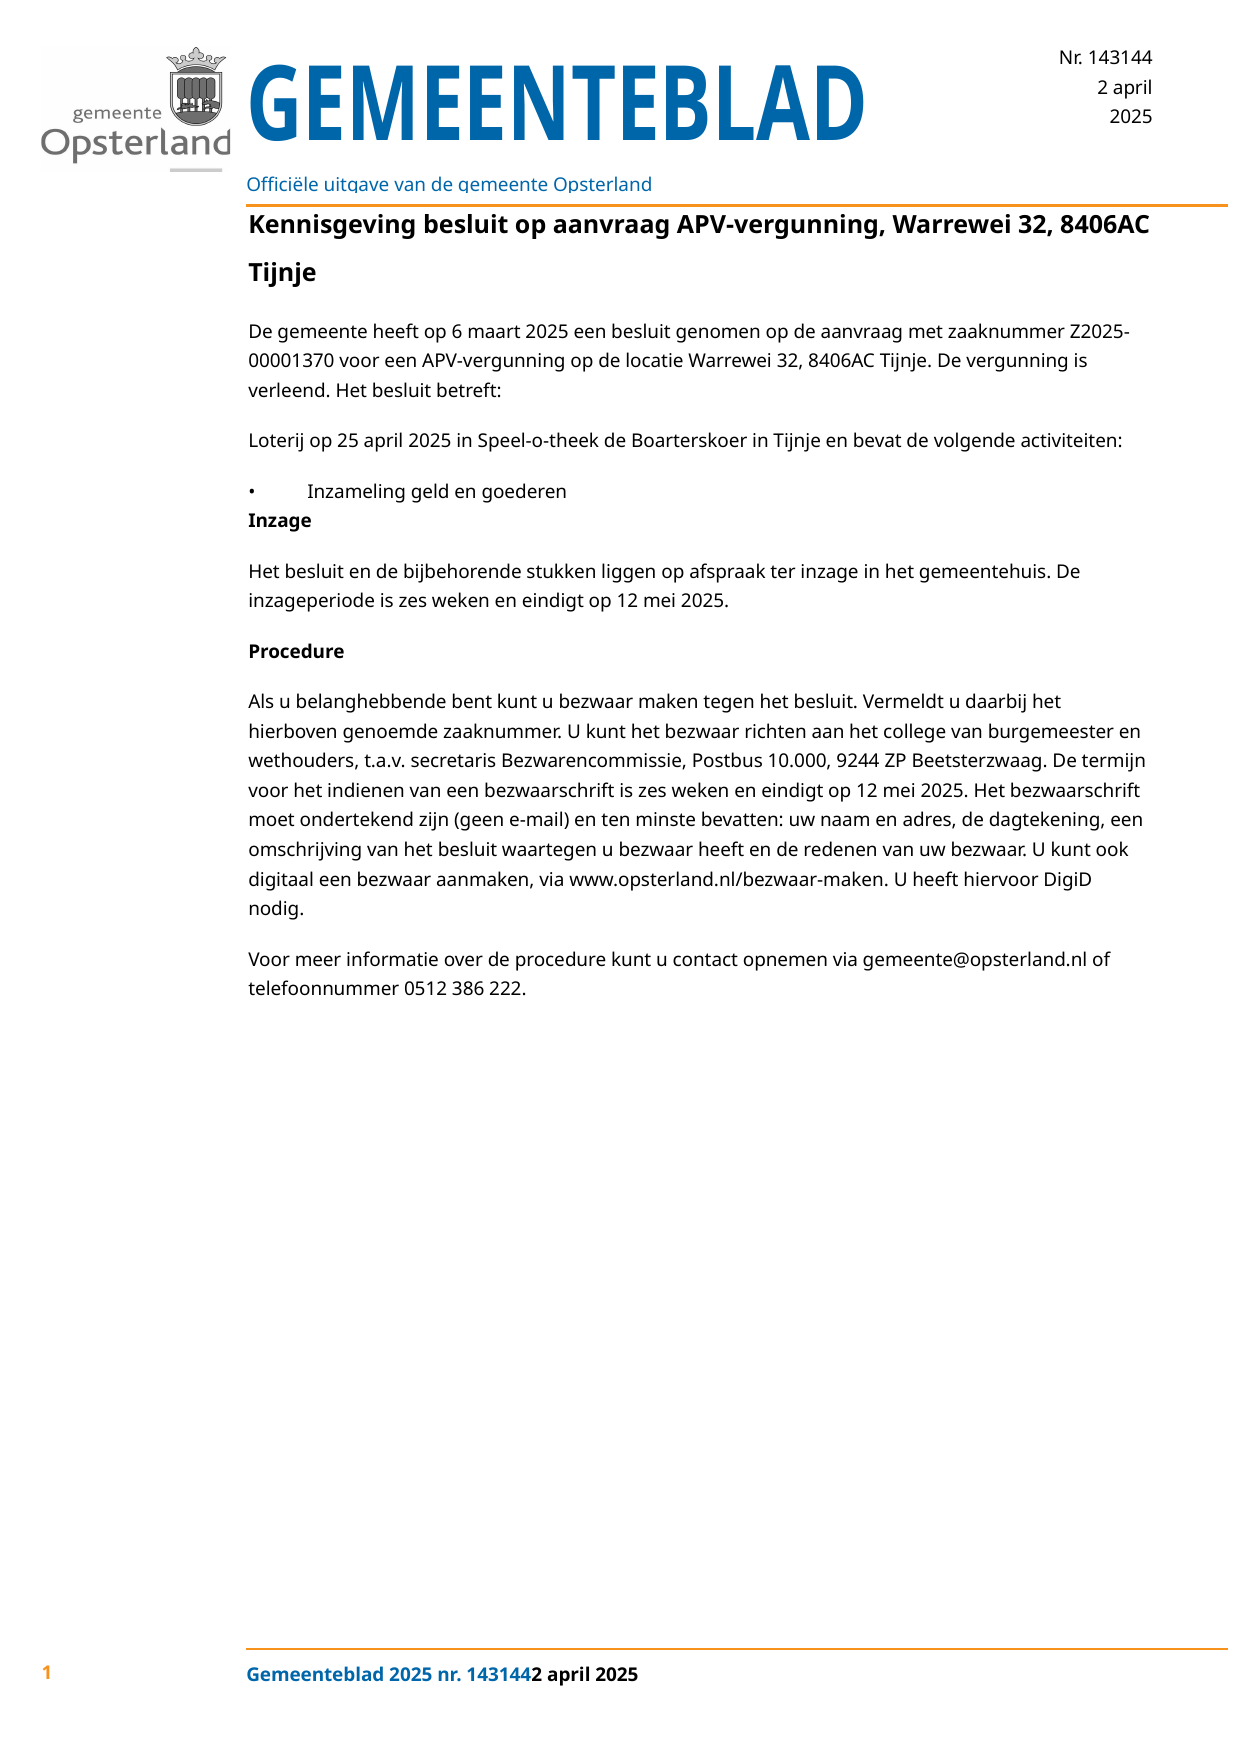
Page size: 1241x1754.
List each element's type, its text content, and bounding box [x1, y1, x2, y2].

text Inzage [248, 507, 1152, 533]
text Loterij op 25 april 2025 in Speel-o-theek de Boarterskoer in Tijnje en bevat de volgende activiteiten: [248, 427, 1152, 453]
text Voor meer informatie over de procedure kunt u contact opnemen via gemeente@opsterland.nl of telefoonnummer 0512 386 222. [248, 946, 1152, 1001]
list Inzameling geld en goederen [248, 478, 1152, 504]
picture [41, 47, 231, 172]
text Procedure [248, 638, 1152, 664]
text De gemeente heeft op 6 maart 2025 een besluit genomen op de aanvraag met zaaknummer Z2025-00001370 voor een APV-vergunning op de locatie Warrewei 32, 8406AC Tijnje. De vergunning is verleend. Het besluit betreft: [248, 318, 1152, 403]
text Het besluit en de bijbehorende stukken liggen op afspraak ter inzage in het gemeentehuis. De inzageperiode is zes weken en eindigt op 12 mei 2025. [248, 558, 1152, 613]
text Als u belanghebbende bent kunt u bezwaar maken tegen het besluit. Vermeldt u daarbij het hierboven genoemde zaaknummer. U kunt het bezwaar richten aan het college van burgemeester en wethouders, t.a.v. secretaris Bezwarencommissie, Postbus 10.000, 9244 ZP Beetsterzwaag. De termijn voor het indienen van een bezwaarschrift is zes weken en eindigt op 12 mei 2025. Het bezwaarschrift moet ondertekend zijn (geen e-mail) en ten minste bevatten: uw naam en adres, de dagtekening, een omschrijving van het besluit waartegen u bezwaar heeft en de redenen van uw bezwaar. U kunt ook digitaal een bezwaar aanmaken, via www.opsterland.nl/bezwaar-maken. U heeft hiervoor DigiD nodig. [248, 688, 1152, 921]
text Kennisgeving besluit op aanvraag APV-vergunning, Warrewei 32, 8406AC Tijnje [248, 207, 1152, 288]
